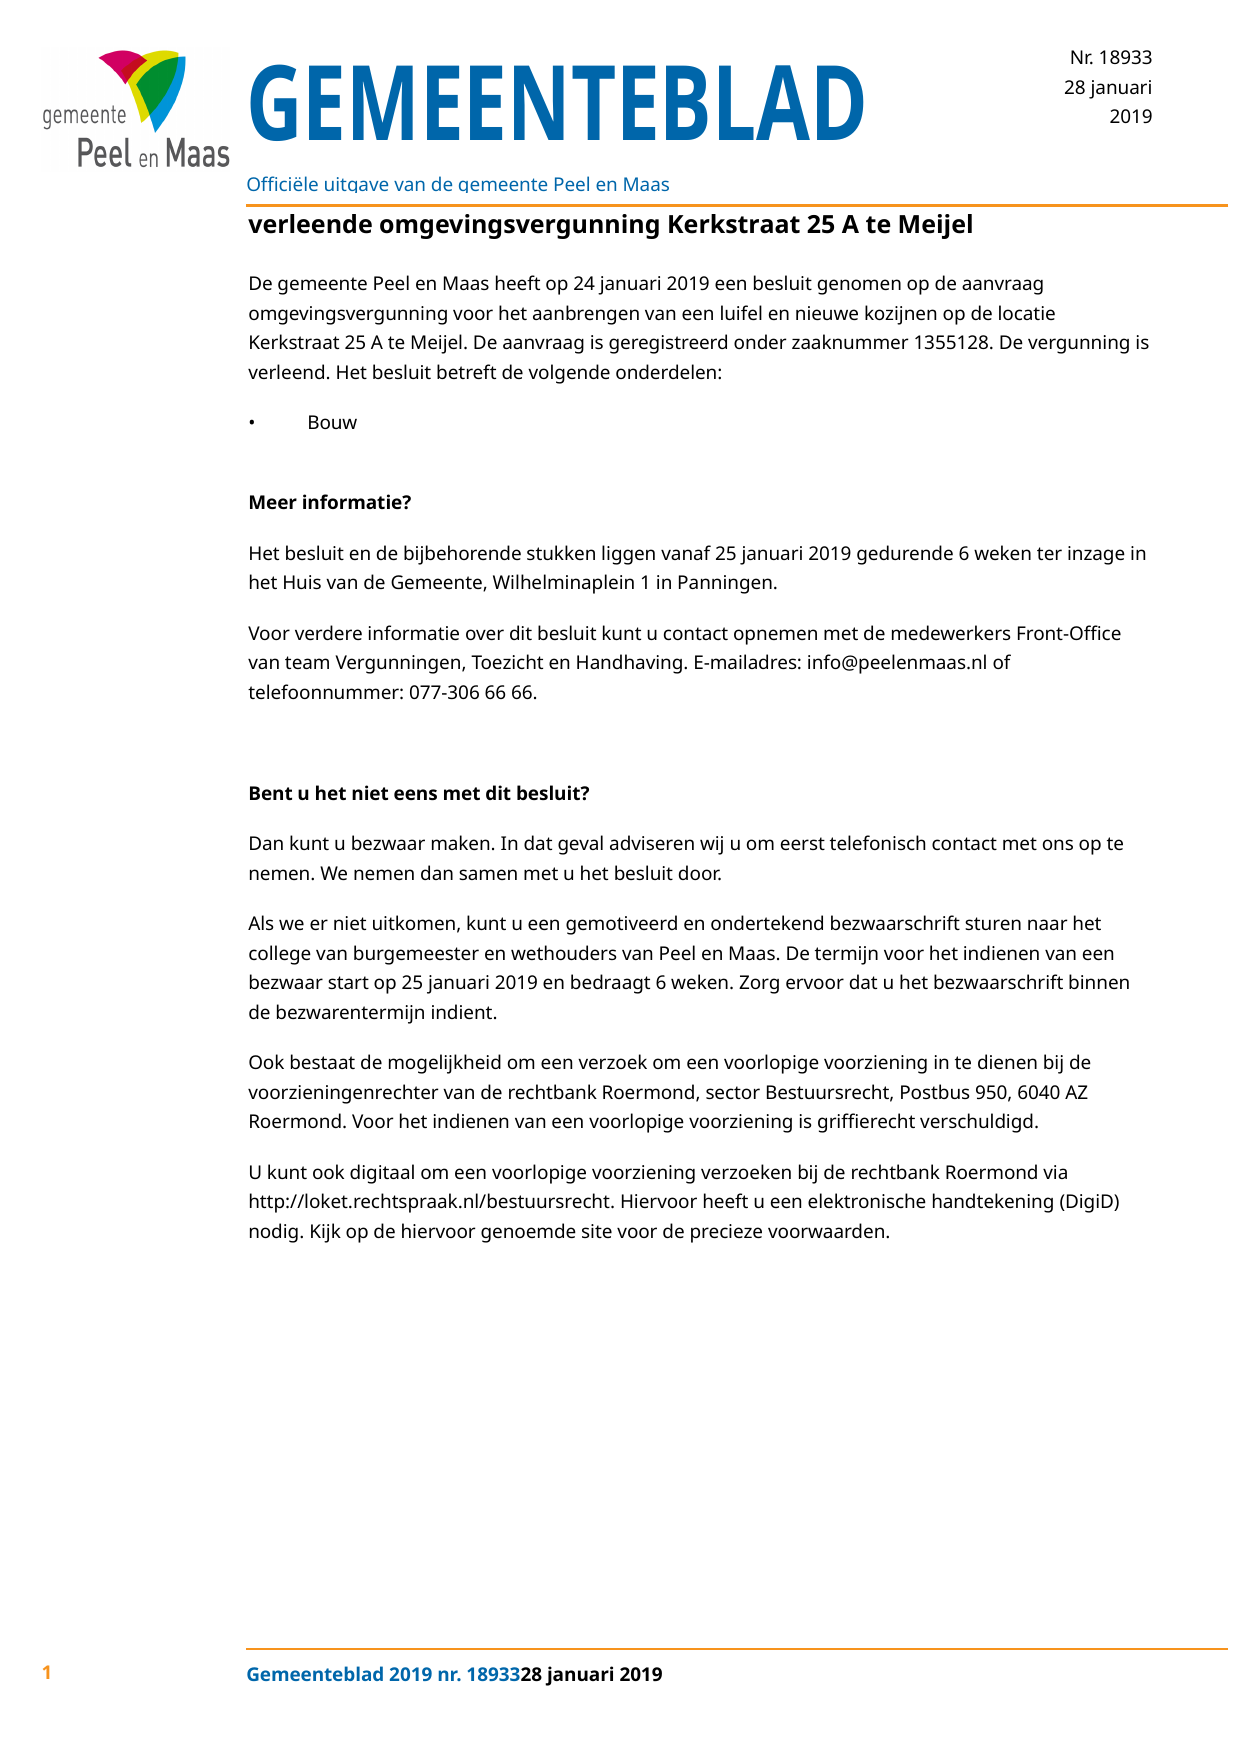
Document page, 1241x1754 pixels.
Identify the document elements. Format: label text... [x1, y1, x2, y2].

text Ook bestaat de mogelijkheid om een verzoek om een voorlopige voorziening in te dienen bij de voorzieningenrechter van de rechtbank Roermond, sector Bestuursrecht, Postbus 950, 6040 AZ Roermond. Voor het indienen van een voorlopige voorziening is griffierecht verschuldigd. [248, 1049, 1152, 1134]
text De gemeente Peel en Maas heeft op 24 januari 2019 een besluit genomen op de aanvraag omgevingsvergunning voor het aanbrengen van een luifel en nieuwe kozijnen op de locatie Kerkstraat 25 A te Meijel. De aanvraag is geregistreerd onder zaaknummer 1355128. De vergunning is verleend. Het besluit betreft de volgende onderdelen: [248, 270, 1152, 385]
text Dan kunt u bezwaar maken. In dat geval adviseren wij u om eerst telefonisch contact met ons op te nemen. We nemen dan samen met u het besluit door. [248, 830, 1152, 886]
text Voor verdere informatie over dit besluit kunt u contact opnemen met de medewerkers Front-Office van team Vergunningen, Toezicht en Handhaving. E-mailadres: info@peelenmaas.nl of telefoonnummer: 077-306 66 66. [248, 620, 1152, 705]
text U kunt ook digitaal om een voorlopige voorziening verzoeken bij de rechtbank Roermond via http://loket.rechtspraak.nl/bestuursrecht. Hiervoor heeft u een elektronische handtekening (DigiD) nodig. Kijk op de hiervoor genoemde site voor de precieze voorwaarden. [248, 1159, 1152, 1244]
text Meer informatie? [248, 489, 1152, 515]
text Bent u het niet eens met dit besluit? [248, 780, 1152, 806]
text verleende omgevingsvergunning Kerkstraat 25 A te Meijel [248, 207, 1152, 241]
text Het besluit en de bijbehorende stukken liggen vanaf 25 januari 2019 gedurende 6 weken ter inzage in het Huis van de Gemeente, Wilhelminaplein 1 in Panningen. [248, 540, 1152, 595]
picture [41, 47, 231, 172]
text Als we er niet uitkomen, kunt u een gemotiveerd en ondertekend bezwaarschrift sturen naar het college van burgemeester en wethouders van Peel en Maas. De termijn voor het indienen van een bezwaar start op 25 januari 2019 en bedraagt 6 weken. Zorg ervoor dat u het bezwaarschrift binnen de bezwarentermijn indient. [248, 910, 1152, 1025]
list Bouw [248, 409, 1152, 435]
